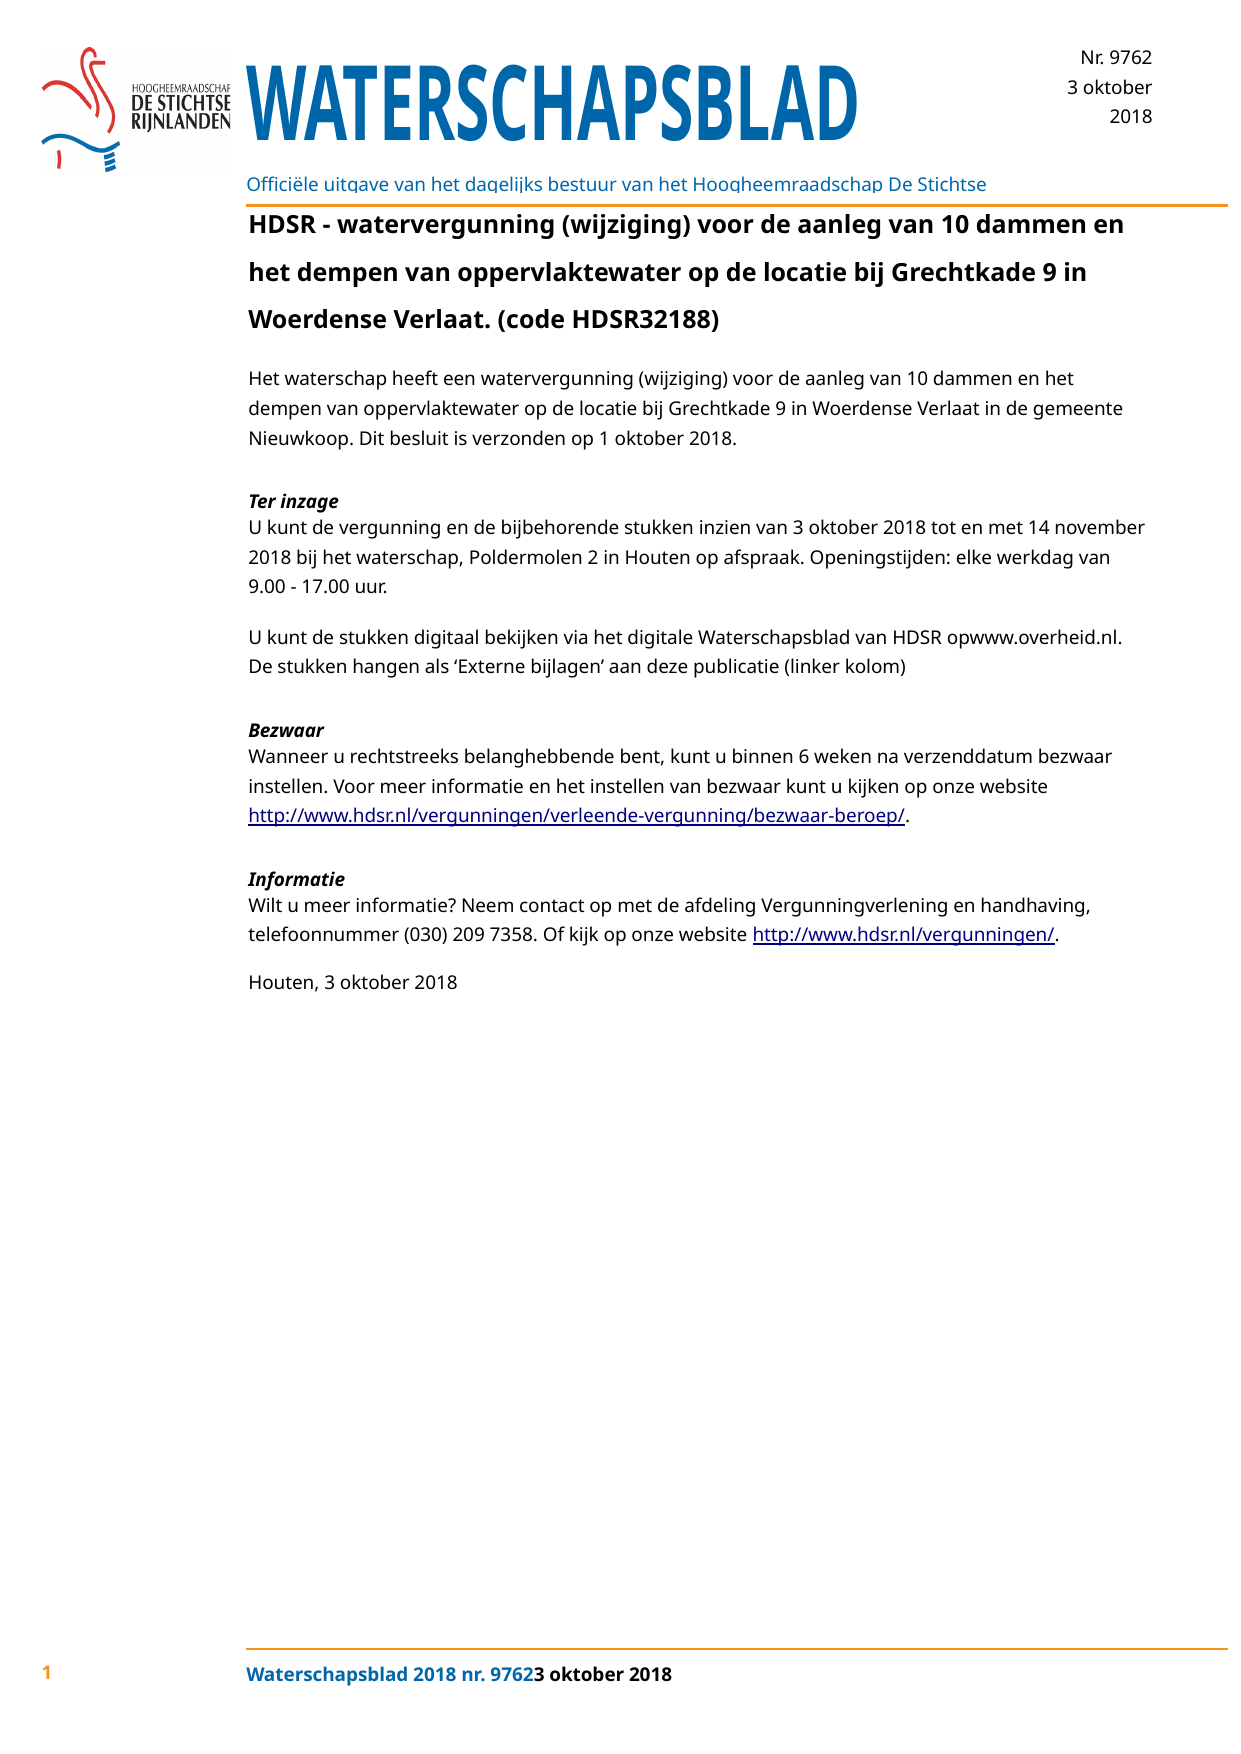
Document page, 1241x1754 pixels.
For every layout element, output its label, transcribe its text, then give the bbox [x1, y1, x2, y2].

text Wilt u meer informatie? Neem contact op met de afdeling Vergunningverlening en handhaving, telefoonnummer (030) 209 7358. Of kijk op onze website http://www.hdsr.nl/vergunningen/. [248, 892, 1152, 947]
text U kunt de stukken digitaal bekijken via het digitale Waterschapsblad van HDSR opwww.overheid.nl. De stukken hangen als ‘Externe bijlagen’ aan deze publicatie (linker kolom) [248, 624, 1152, 679]
text Ter inzage [248, 489, 1152, 514]
text Wanneer u rechtstreeks belanghebbende bent, kunt u binnen 6 weken na verzenddatum bezwaar instellen. Voor meer informatie en het instellen van bezwaar kunt u kijken op onze website http://www.hdsr.nl/vergunningen/verleende-vergunning/bezwaar-beroep/. [248, 743, 1152, 828]
text Bezwaar [248, 717, 1152, 743]
text Informatie [248, 866, 1152, 892]
text Houten, 3 oktober 2018 [248, 969, 1152, 995]
text HDSR - watervergunning (wijziging) voor de aanleg van 10 dammen en het dempen van oppervlaktewater op de locatie bij Grechtkade 9 in Woerdense Verlaat. (code HDSR32188) [248, 207, 1152, 336]
text U kunt de vergunning en de bijbehorende stukken inzien van 3 oktober 2018 tot en met 14 november 2018 bij het waterschap, Poldermolen 2 in Houten op afspraak. Openingstijden: elke werkdag van 9.00 - 17.00 uur. [248, 514, 1152, 599]
text Het waterschap heeft een watervergunning (wijziging) voor de aanleg van 10 dammen en het dempen van oppervlaktewater op de locatie bij Grechtkade 9 in Woerdense Verlaat in de gemeente Nieuwkoop. Dit besluit is verzonden op 1 oktober 2018. [248, 366, 1152, 450]
picture [41, 47, 231, 172]
